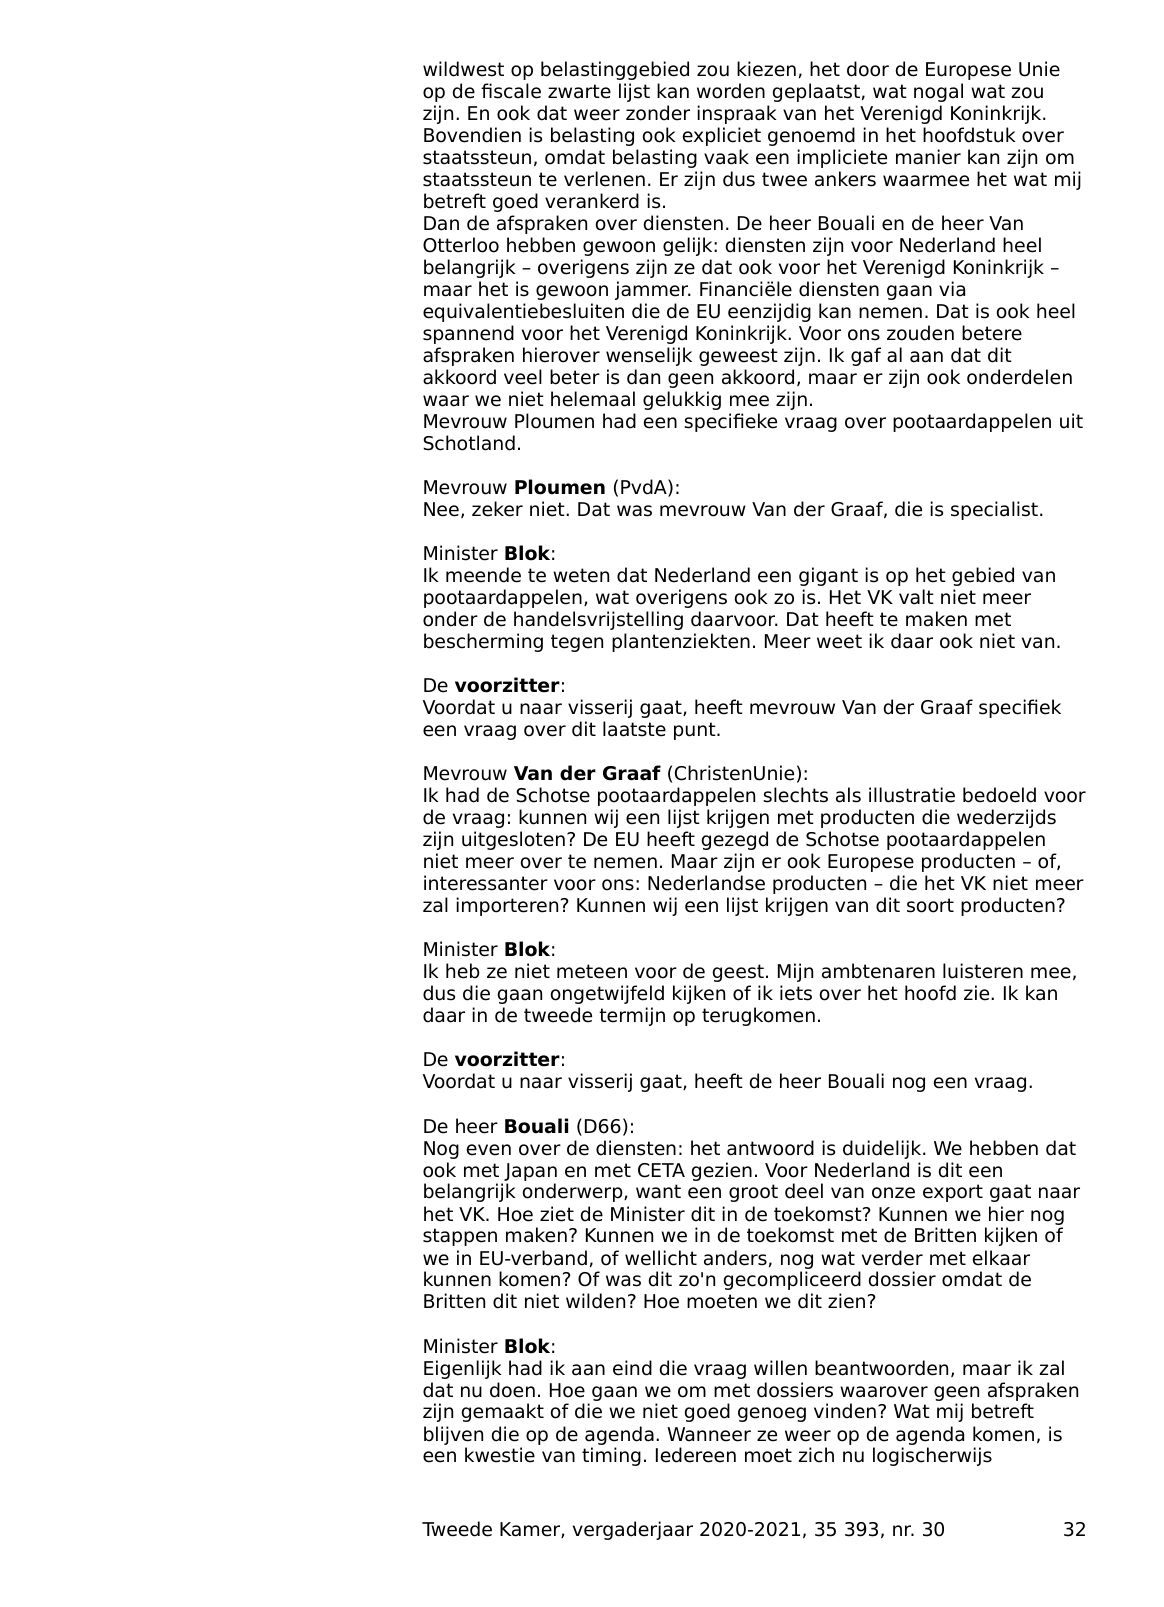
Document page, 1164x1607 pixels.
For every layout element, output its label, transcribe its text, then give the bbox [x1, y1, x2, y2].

text Nog even over de diensten: het antwoord is duidelijk. We hebben dat ook met Japan en met CETA gezien. Voor Nederland is dit een belangrijk onderwerp, want een groot deel van onze export gaat naar het VK. Hoe ziet de Minister dit in de toekomst? Kunnen we hier nog stappen maken? Kunnen we in de toekomst met de Britten kijken of we in EU-verband, of wellicht anders, nog wat verder met elkaar kunnen komen? Of was dit zo'n gecompliceerd dossier omdat de Britten dit niet wilden? Hoe moeten we dit zien? [422, 1137, 1087, 1313]
text Ik heb ze niet meteen voor de geest. Mijn ambtenaren luisteren mee, dus die gaan ongetwijfeld kijken of ik iets over het hoofd zie. Ik kan daar in de tweede termijn op terugkomen. [422, 961, 1087, 1027]
text Minister Blok: [422, 1336, 1087, 1357]
text Dan de afspraken over diensten. De heer Bouali en de heer Van Otterloo hebben gewoon gelijk: diensten zijn voor Nederland heel belangrijk – overigens zijn ze dat ook voor het Verenigd Koninkrijk – maar het is gewoon jammer. Financiële diensten gaan via equivalentiebesluiten die de EU eenzijdig kan nemen. Dat is ook heel spannend voor het Verenigd Koninkrijk. Voor ons zouden betere afspraken hierover wenselijk geweest zijn. Ik gaf al aan dat dit akkoord veel beter is dan geen akkoord, maar er zijn ook onderdelen waar we niet helemaal gelukkig mee zijn. [422, 213, 1087, 411]
text Ik had de Schotse pootaardappelen slechts als illustratie bedoeld voor de vraag: kunnen wij een lijst krijgen met producten die wederzijds zijn uitgesloten? De EU heeft gezegd de Schotse pootaardappelen niet meer over te nemen. Maar zijn er ook Europese producten – of, interessanter voor ons: Nederlandse producten – die het VK niet meer zal importeren? Kunnen wij een lijst krijgen van dit soort producten? [422, 785, 1087, 917]
text De voorzitter: [422, 675, 1087, 697]
text Ik meende te weten dat Nederland een gigant is op het gebied van pootaardappelen, wat overigens ook zo is. Het VK valt niet meer onder de handelsvrijstelling daarvoor. Dat heeft te maken met bescherming tegen plantenziekten. Meer weet ik daar ook niet van. [422, 565, 1087, 653]
text De voorzitter: [422, 1049, 1087, 1071]
text Voordat u naar visserij gaat, heeft mevrouw Van der Graaf specifiek een vraag over dit laatste punt. [422, 697, 1087, 741]
text Mevrouw Ploumen had een specifieke vraag over pootaardappelen uit Schotland. [422, 411, 1087, 455]
text Nee, zeker niet. Dat was mevrouw Van der Graaf, die is specialist. [422, 499, 1087, 521]
text Minister Blok: [422, 543, 1087, 565]
text Minister Blok: [422, 939, 1087, 961]
text Eigenlijk had ik aan eind die vraag willen beantwoorden, maar ik zal dat nu doen. Hoe gaan we om met dossiers waarover geen afspraken zijn gemaakt of die we niet goed genoeg vinden? Wat mij betreft blijven die op de agenda. Wanneer ze weer op de agenda komen, is een kwestie van timing. Iedereen moet zich nu logischerwijs [422, 1357, 1087, 1467]
text Voordat u naar visserij gaat, heeft de heer Bouali nog een vraag. [422, 1071, 1087, 1093]
text wildwest op belastinggebied zou kiezen, het door de Europese Unie op de fiscale zwarte lijst kan worden geplaatst, wat nogal wat zou zijn. En ook dat weer zonder inspraak van het Verenigd Koninkrijk. Bovendien is belasting ook expliciet genoemd in het hoofdstuk over staatssteun, omdat belasting vaak een impliciete manier kan zijn om staatssteun te verlenen. Er zijn dus twee ankers waarmee het wat mij betreft goed verankerd is. [422, 59, 1087, 213]
text Mevrouw Van der Graaf (ChristenUnie): [422, 763, 1087, 785]
text Mevrouw Ploumen (PvdA): [422, 477, 1087, 499]
text De heer Bouali (D66): [422, 1116, 1087, 1137]
